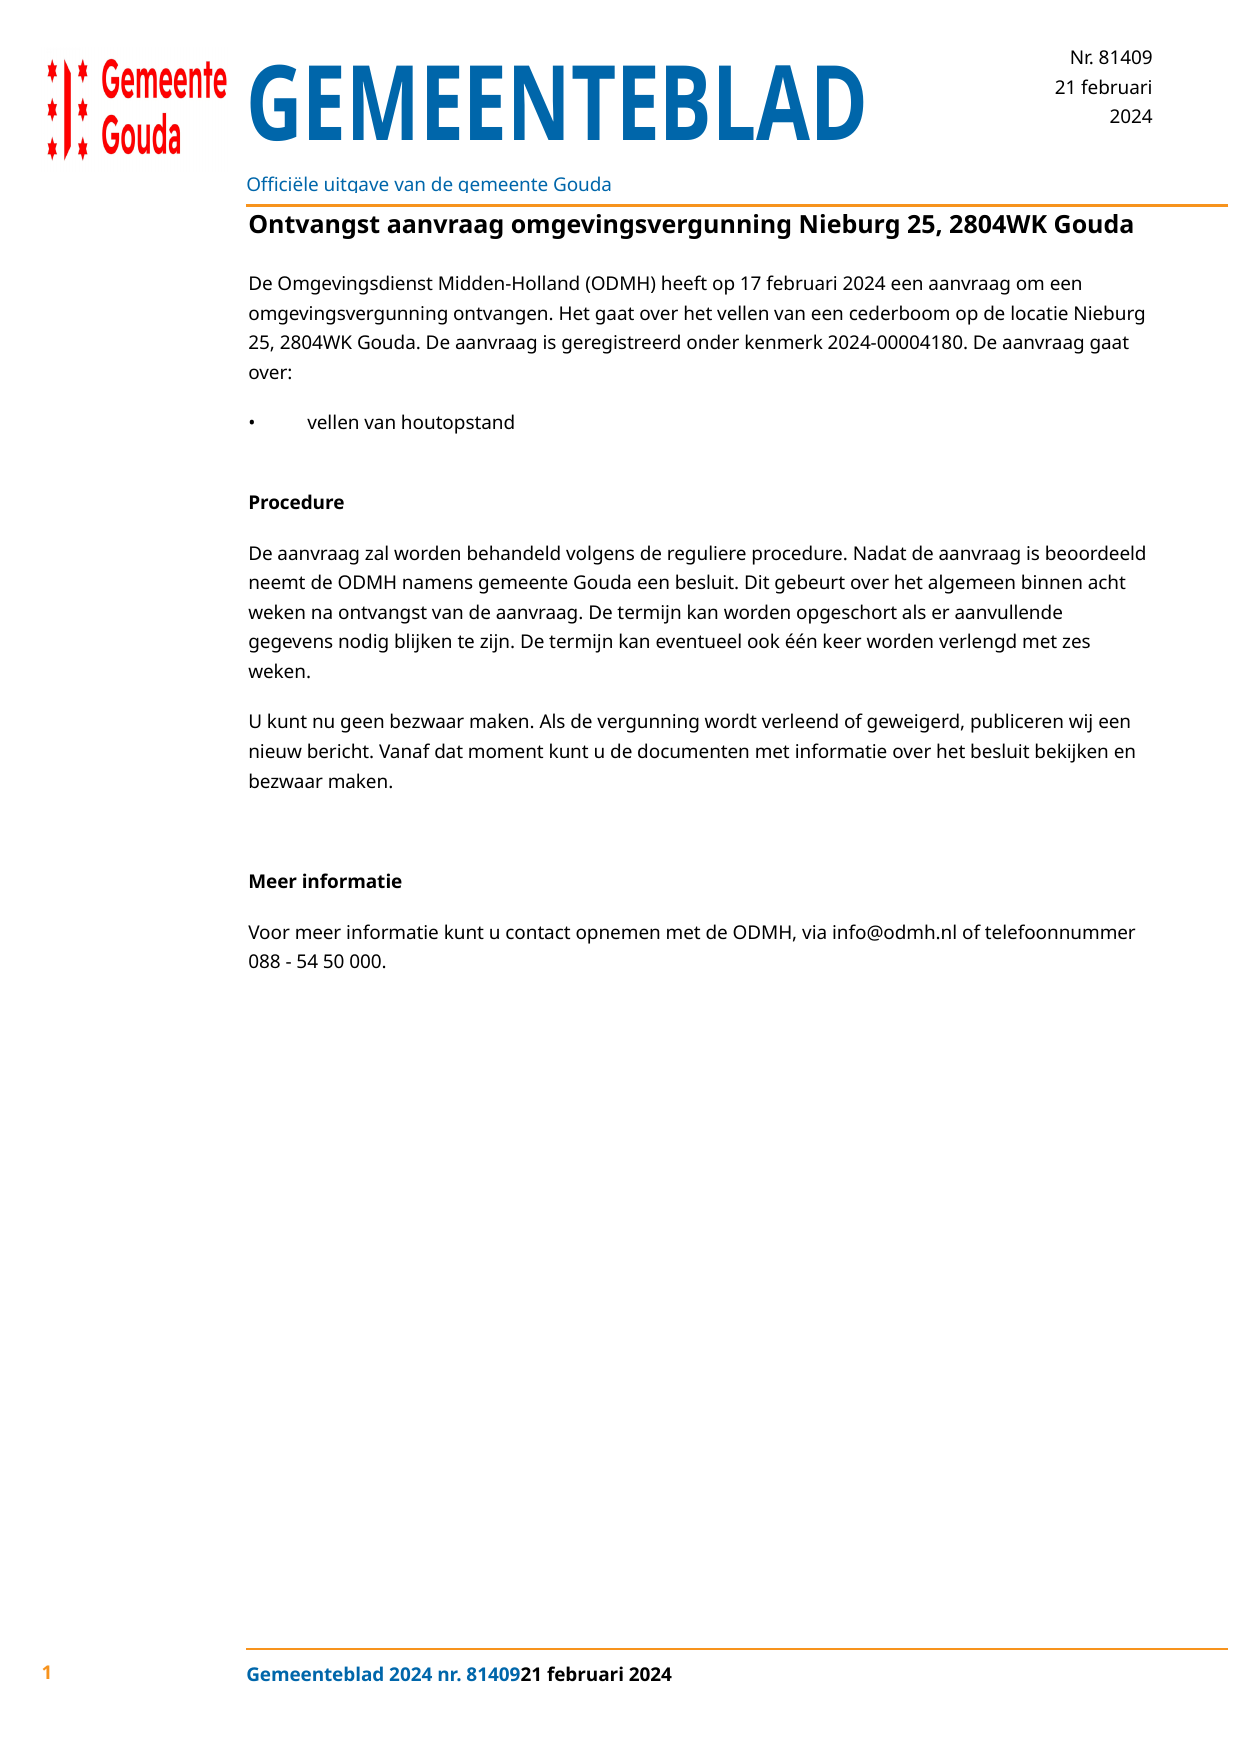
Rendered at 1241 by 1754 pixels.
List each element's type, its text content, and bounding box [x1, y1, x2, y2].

text Voor meer informatie kunt u contact opnemen met de ODMH, via info@odmh.nl of telefoonnummer 088 - 54 50 000. [248, 919, 1152, 974]
text Procedure [248, 489, 1152, 515]
text De Omgevingsdienst Midden-Holland (ODMH) heeft op 17 februari 2024 een aanvraag om een omgevingsvergunning ontvangen. Het gaat over het vellen van een cederboom op de locatie Nieburg 25, 2804WK Gouda. De aanvraag is geregistreerd onder kenmerk 2024-00004180. De aanvraag gaat over: [248, 270, 1152, 385]
list vellen van houtopstand [248, 409, 1152, 435]
text U kunt nu geen bezwaar maken. Als de vergunning wordt verleend of geweigerd, publiceren wij een nieuw bericht. Vanaf dat moment kunt u de documenten met informatie over het besluit bekijken en bezwaar maken. [248, 709, 1152, 793]
text De aanvraag zal worden behandeld volgens de reguliere procedure. Nadat de aanvraag is beoordeeld neemt de ODMH namens gemeente Gouda een besluit. Dit gebeurt over het algemeen binnen acht weken na ontvangst van de aanvraag. De termijn kan worden opgeschort als er aanvullende gegevens nodig blijken te zijn. De termijn kan eventueel ook één keer worden verlengd met zes weken. [248, 540, 1152, 684]
text Meer informatie [248, 869, 1152, 894]
text Ontvangst aanvraag omgevingsvergunning Nieburg 25, 2804WK Gouda [248, 207, 1152, 241]
picture [41, 47, 231, 172]
